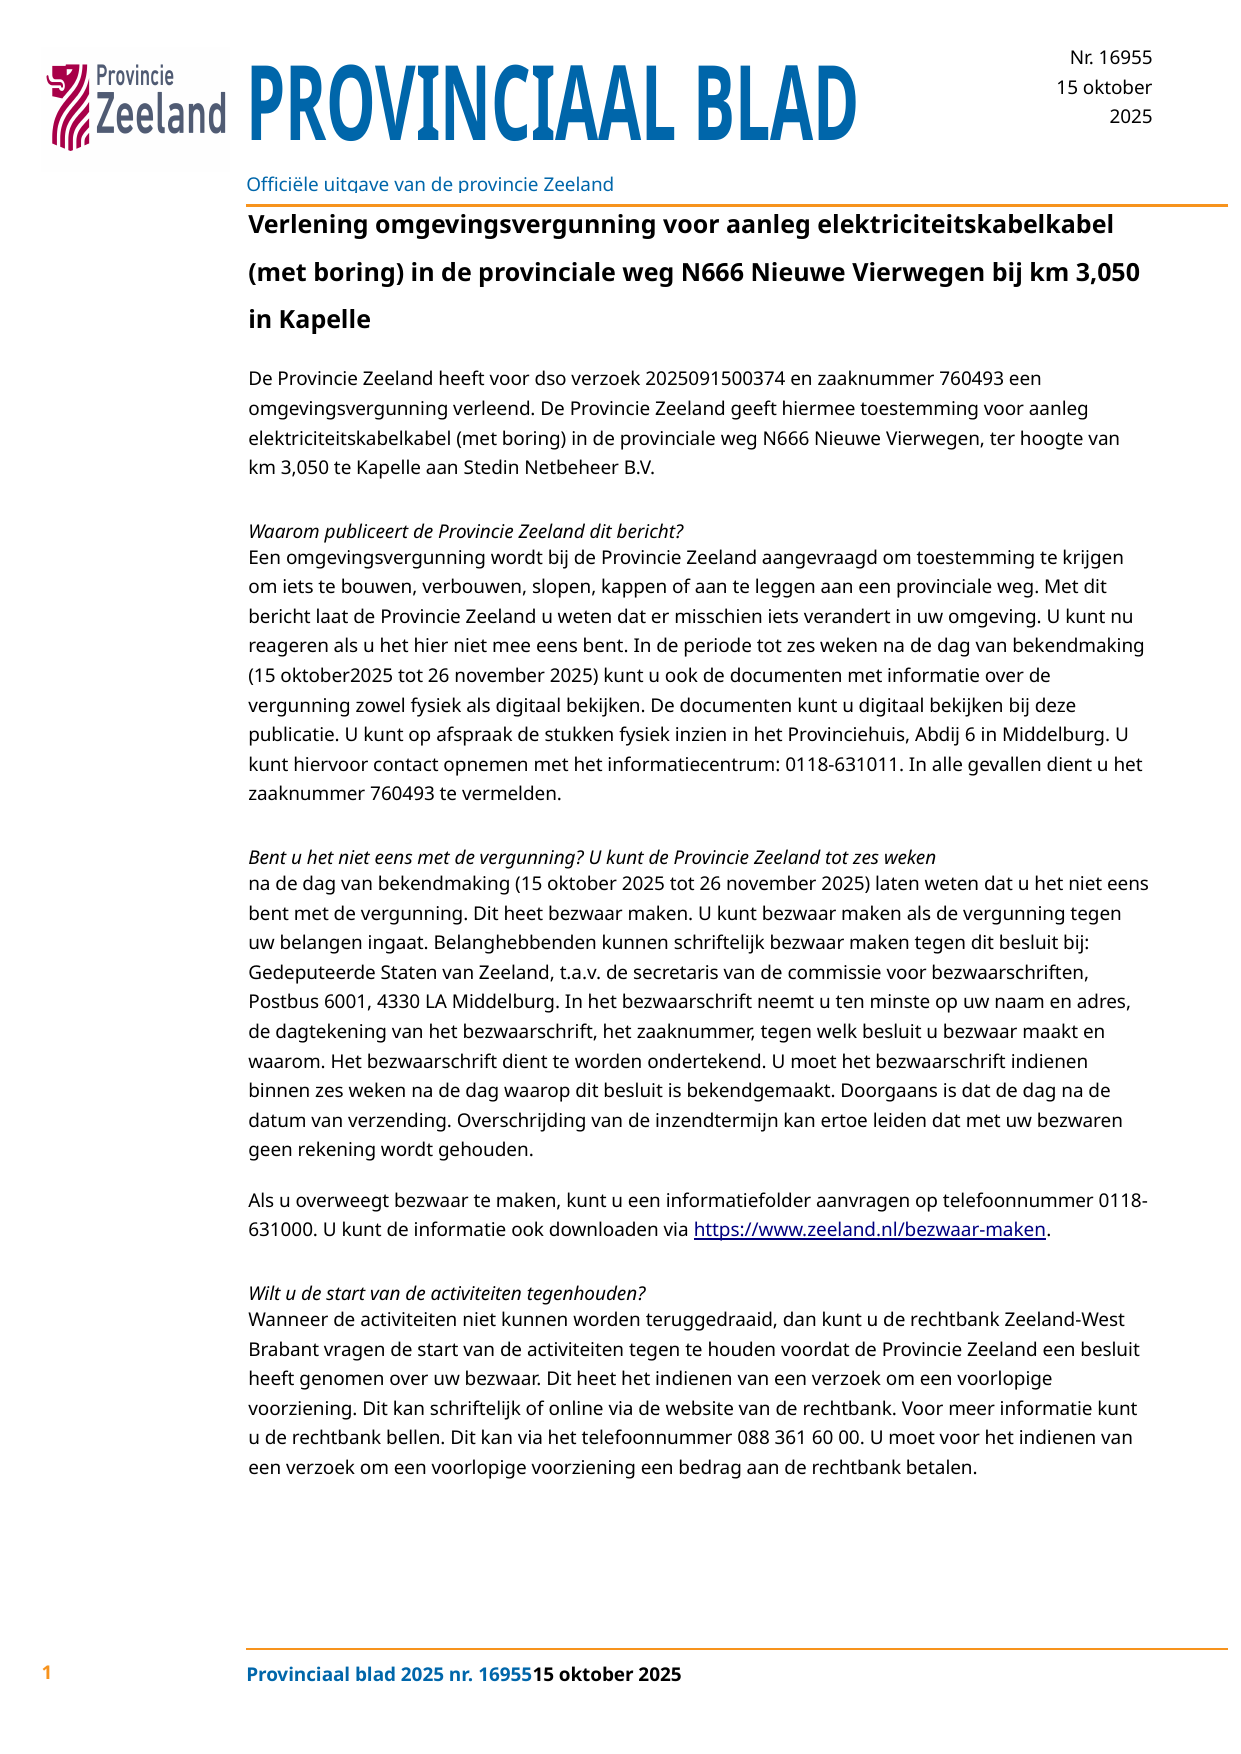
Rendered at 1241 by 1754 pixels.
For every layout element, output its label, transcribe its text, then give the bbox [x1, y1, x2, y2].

text Bent u het niet eens met de vergunning? U kunt de Provincie Zeeland tot zes weken [248, 844, 1152, 870]
text Een omgevingsvergunning wordt bij de Provincie Zeeland aangevraagd om toestemming te krijgen om iets te bouwen, verbouwen, slopen, kappen of aan te leggen aan een provinciale weg. Met dit bericht laat de Provincie Zeeland u weten dat er misschien iets verandert in uw omgeving. U kunt nu reageren als u het hier niet mee eens bent. In de periode tot zes weken na de dag van bekendmaking (15 oktober2025 tot 26 november 2025) kunt u ook de documenten met informatie over de vergunning zowel fysiek als digitaal bekijken. De documenten kunt u digitaal bekijken bij deze publicatie. U kunt op afspraak de stukken fysiek inzien in het Provinciehuis, Abdij 6 in Middelburg. U kunt hiervoor contact opnemen met het informatiecentrum: 0118-631011. In alle gevallen dient u het zaaknummer 760493 te vermelden. [248, 544, 1152, 806]
text Wanneer de activiteiten niet kunnen worden teruggedraaid, dan kunt u de rechtbank Zeeland-West Brabant vragen de start van de activiteiten tegen te houden voordat de Provincie Zeeland een besluit heeft genomen over uw bezwaar. Dit heet het indienen van een verzoek om een voorlopige voorziening. Dit kan schriftelijk of online via de website van de rechtbank. Voor meer informatie kunt u de rechtbank bellen. Dit kan via het telefoonnummer 088 361 60 00. U moet voor het indienen van een verzoek om een voorlopige voorziening een bedrag aan de rechtbank betalen. [248, 1306, 1152, 1480]
text na de dag van bekendmaking (15 oktober 2025 tot 26 november 2025) laten weten dat u het niet eens bent met de vergunning. Dit heet bezwaar maken. U kunt bezwaar maken als de vergunning tegen uw belangen ingaat. Belanghebbenden kunnen schriftelijk bezwaar maken tegen dit besluit bij: Gedeputeerde Staten van Zeeland, t.a.v. de secretaris van de commissie voor bezwaarschriften, Postbus 6001, 4330 LA Middelburg. In het bezwaarschrift neemt u ten minste op uw naam en adres, de dagtekening van het bezwaarschrift, het zaaknummer, tegen welk besluit u bezwaar maakt en waarom. Het bezwaarschrift dient te worden ondertekend. U moet het bezwaarschrift indienen binnen zes weken na de dag waarop dit besluit is bekendgemaakt. Doorgaans is dat de dag na de datum van verzending. Overschrijding van de inzendtermijn kan ertoe leiden dat met uw bezwaren geen rekening wordt gehouden. [248, 870, 1152, 1162]
text Verlening omgevingsvergunning voor aanleg elektriciteitskabelkabel (met boring) in de provinciale weg N666 Nieuwe Vierwegen bij km 3,050 in Kapelle [248, 207, 1152, 336]
text De Provincie Zeeland heeft voor dso verzoek 2025091500374 en zaaknummer 760493 een omgevingsvergunning verleend. De Provincie Zeeland geeft hiermee toestemming voor aanleg elektriciteitskabelkabel (met boring) in de provinciale weg N666 Nieuwe Vierwegen, ter hoogte van km 3,050 te Kapelle aan Stedin Netbeheer B.V. [248, 366, 1152, 480]
text Als u overweegt bezwaar te maken, kunt u een informatiefolder aanvragen op telefoonnummer 0118-631000. U kunt de informatie ook downloaden via https://www.zeeland.nl/bezwaar-maken. [248, 1187, 1152, 1242]
text Waarom publiceert de Provincie Zeeland dit bericht? [248, 518, 1152, 544]
picture [41, 47, 231, 172]
text Wilt u de start van de activiteiten tegenhouden? [248, 1281, 1152, 1306]
